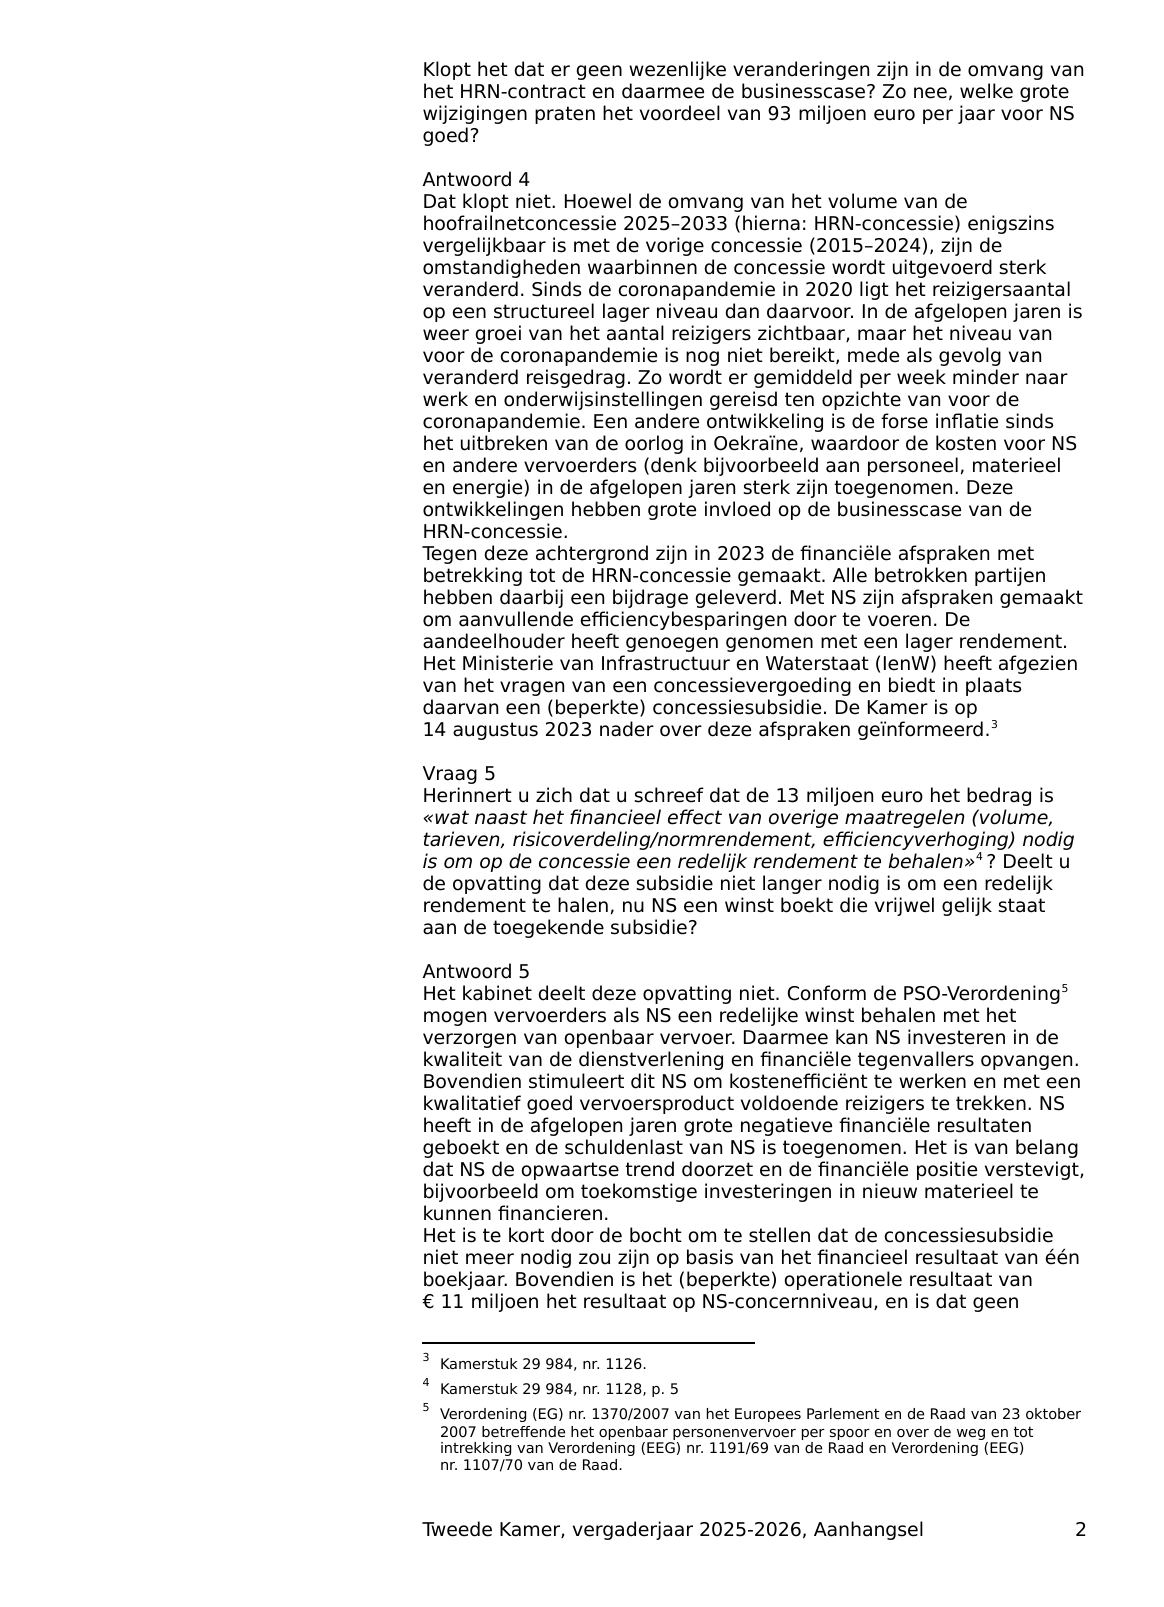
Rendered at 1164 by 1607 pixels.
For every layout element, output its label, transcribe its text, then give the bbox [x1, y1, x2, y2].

text Dat klopt niet. Hoewel de omvang van het volume van de hoofrailnetconcessie 2025–2033 (hierna: HRN-concessie) enigszins vergelijkbaar is met de vorige concessie (2015–2024), zijn de omstandigheden waarbinnen de concessie wordt uitgevoerd sterk veranderd. Sinds de coronapandemie in 2020 ligt het reizigersaantal op een structureel lager niveau dan daarvoor. In de afgelopen jaren is weer groei van het aantal reizigers zichtbaar, maar het niveau van voor de coronapandemie is nog niet bereikt, mede als gevolg van veranderd reisgedrag. Zo wordt er gemiddeld per week minder naar werk en onderwijsinstellingen gereisd ten opzichte van voor de coronapandemie. Een andere ontwikkeling is de forse inflatie sinds het uitbreken van de oorlog in Oekraïne, waardoor de kosten voor NS en andere vervoerders (denk bijvoorbeeld aan personeel, materieel en energie) in de afgelopen jaren sterk zijn toegenomen. Deze ontwikkelingen hebben grote invloed op de businesscase van de HRN-concessie. [422, 191, 1087, 543]
text Tegen deze achtergrond zijn in 2023 de financiële afspraken met betrekking tot de HRN-concessie gemaakt. Alle betrokken partijen hebben daarbij een bijdrage geleverd. Met NS zijn afspraken gemaakt om aanvullende efficiencybesparingen door te voeren. De aandeelhouder heeft genoegen genomen met een lager rendement. Het Ministerie van Infrastructuur en Waterstaat (IenW) heeft afgezien van het vragen van een concessievergoeding en biedt in plaats daarvan een (beperkte) concessiesubsidie. De Kamer is op 14 augustus 2023 nader over deze afspraken geïnformeerd. [422, 543, 1087, 741]
text Het kabinet deelt deze opvatting niet. Conform de PSO-Verordening mogen vervoerders als NS een redelijke winst behalen met het verzorgen van openbaar vervoer. Daarmee kan NS investeren in de kwaliteit van de dienstverlening en financiële tegenvallers opvangen. Bovendien stimuleert dit NS om kostenefficiënt te werken en met een kwalitatief goed vervoersproduct voldoende reizigers te trekken. NS heeft in de afgelopen jaren grote negatieve financiële resultaten geboekt en de schuldenlast van NS is toegenomen. Het is van belang dat NS de opwaartse trend doorzet en de financiële positie verstevigt, bijvoorbeeld om toekomstige investeringen in nieuw materieel te kunnen financieren. [422, 983, 1087, 1224]
text Vraag 5 [422, 763, 1087, 785]
text Het is te kort door de bocht om te stellen dat de concessiesubsidie niet meer nodig zou zijn op basis van het financieel resultaat van één boekjaar. Bovendien is het (beperkte) operationele resultaat van € 11 miljoen het resultaat op NS-concernniveau, en is dat geen [422, 1224, 1087, 1312]
text Verordening (EG) nr. 1370/2007 van het Europees Parlement en de Raad van 23 oktober 2007 betreffende het openbaar personenvervoer per spoor en over de weg en tot intrekking van Verordening (EEG) nr. 1191/69 van de Raad en Verordening (EEG) nr. 1107/70 van de Raad. [422, 1402, 1087, 1474]
text Antwoord 4 [422, 169, 1087, 191]
text Antwoord 5 [422, 961, 1087, 983]
text Kamerstuk 29 984, nr. 1128, p. 5 [422, 1377, 1087, 1399]
text Kamerstuk 29 984, nr. 1126. [422, 1352, 1087, 1374]
text Herinnert u zich dat u schreef dat de 13 miljoen euro het bedrag is «wat naast het financieel effect van overige maatregelen (volume, tarieven, risicoverdeling/normrendement, efficiencyverhoging) nodig is om op de concessie een redelijk rendement te behalen»? Deelt u de opvatting dat deze subsidie niet langer nodig is om een redelijk rendement te halen, nu NS een winst boekt die vrijwel gelijk staat aan de toegekende subsidie? [422, 785, 1087, 939]
text Klopt het dat er geen wezenlijke veranderingen zijn in de omvang van het HRN-contract en daarmee de businesscase? Zo nee, welke grote wijzigingen praten het voordeel van 93 miljoen euro per jaar voor NS goed? [422, 59, 1087, 147]
